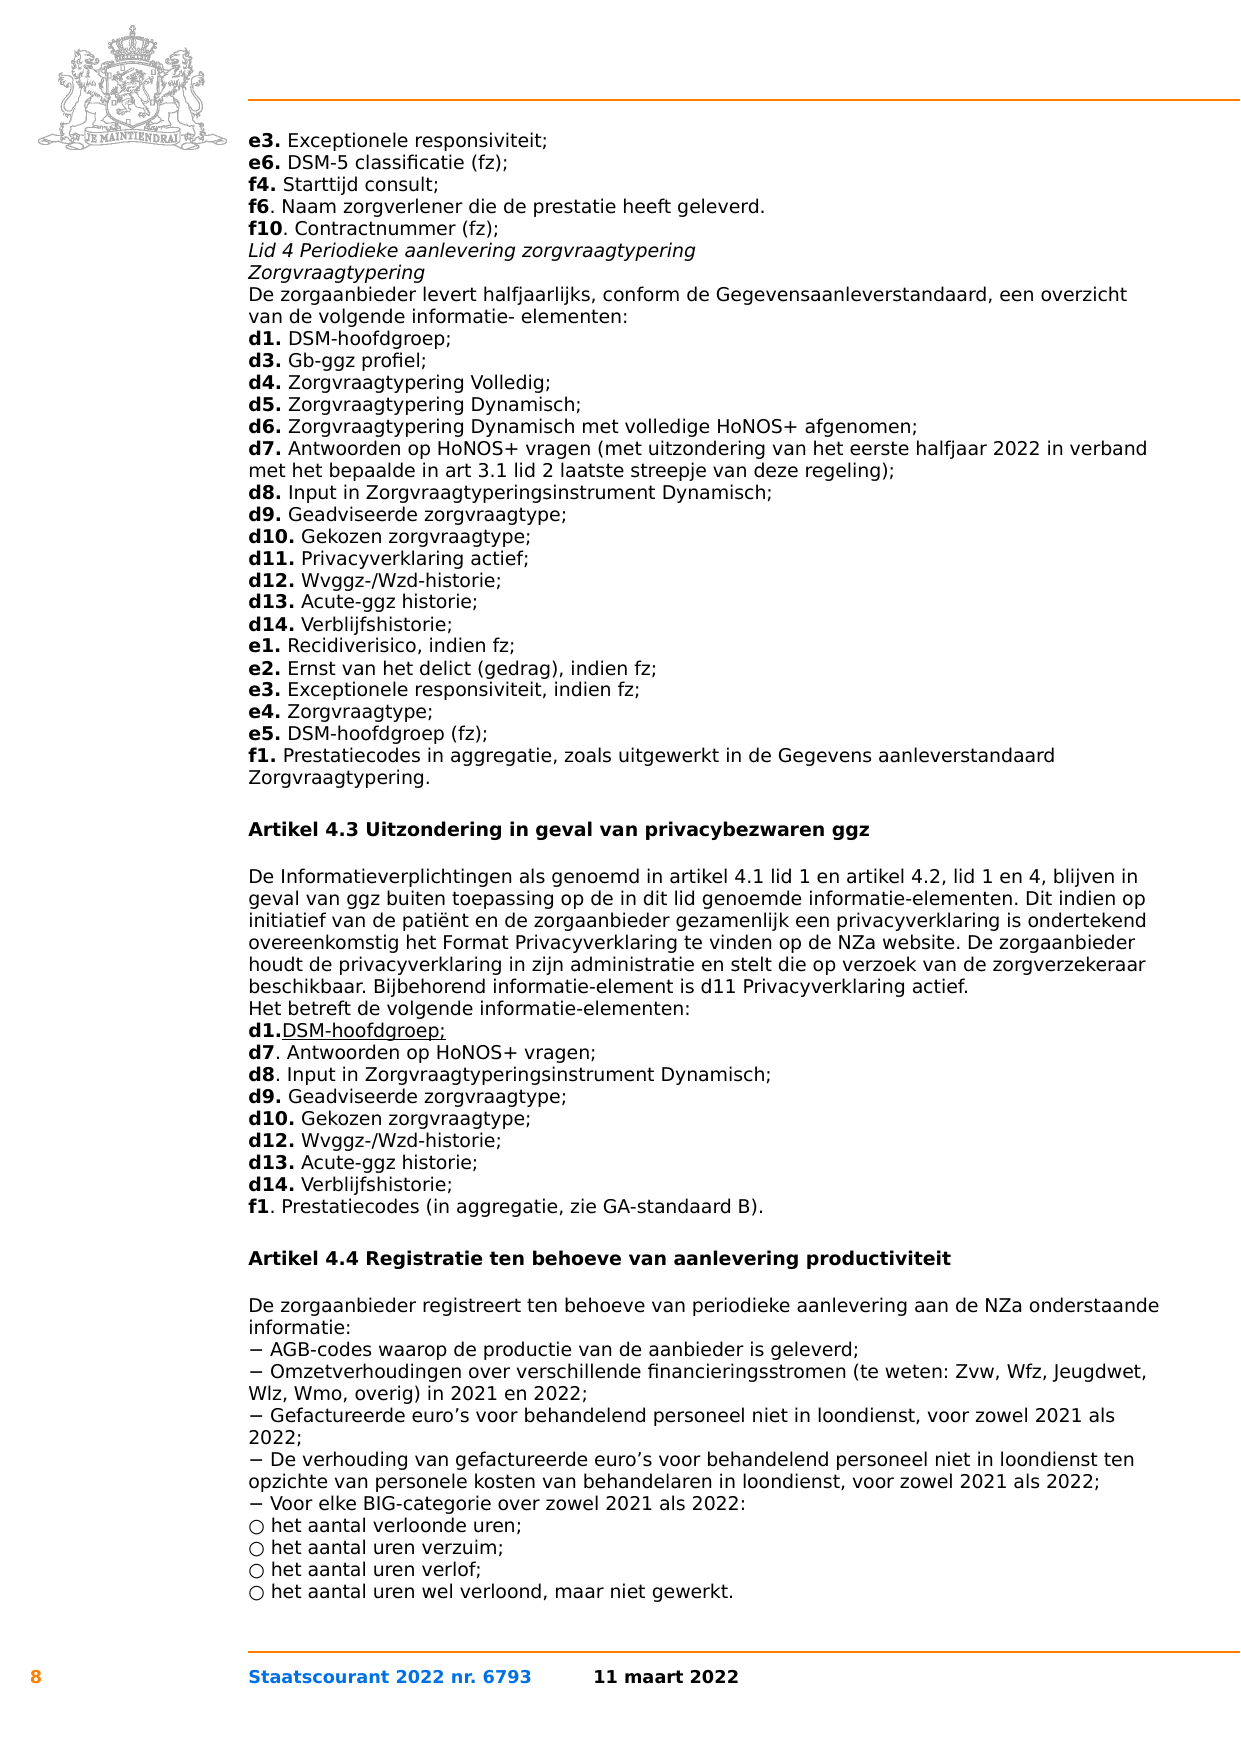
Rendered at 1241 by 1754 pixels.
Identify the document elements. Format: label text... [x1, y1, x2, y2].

text − De verhouding van gefactureerde euro’s voor behandelend personeel niet in loondienst ten opzichte van personele kosten van behandelaren in loondienst, voor zowel 2021 als 2022; [248, 1449, 1163, 1493]
text e3. Exceptionele responsiviteit, indien fz; [248, 679, 1163, 701]
subtitle Artikel 4.4 Registratie ten behoeve van aanlevering productiviteit [248, 1248, 1163, 1270]
text d14. Verblijfshistorie; [248, 1174, 1163, 1196]
text ○ het aantal uren wel verloond, maar niet gewerkt. [248, 1581, 1163, 1603]
text Zorgvraagtypering [248, 262, 1163, 284]
text d13. Acute-ggz historie; [248, 591, 1163, 613]
text d10. Gekozen zorgvraagtype; [248, 1108, 1163, 1130]
text d7. Antwoorden op HoNOS+ vragen; [248, 1042, 1163, 1064]
text d4. Zorgvraagtypering Volledig; [248, 372, 1163, 394]
text d11. Privacyverklaring actief; [248, 547, 1163, 569]
text d7. Antwoorden op HoNOS+ vragen (met uitzondering van het eerste halfjaar 2022 in verband met het bepaalde in art 3.1 lid 2 laatste streepje van deze regeling); [248, 438, 1163, 482]
text − Omzetverhoudingen over verschillende financieringsstromen (te weten: Zvw, Wfz, Jeugdwet, Wlz, Wmo, overig) in 2021 en 2022; [248, 1361, 1163, 1405]
text d5. Zorgvraagtypering Dynamisch; [248, 394, 1163, 416]
text f1. Prestatiecodes (in aggregatie, zie GA-standaard B). [248, 1196, 1163, 1218]
text d8. Input in Zorgvraagtyperingsinstrument Dynamisch; [248, 482, 1163, 503]
text De Informatieverplichtingen als genoemd in artikel 4.1 lid 1 en artikel 4.2, lid 1 en 4, blijven in geval van ggz buiten toepassing op de in dit lid genoemde informatie-elementen. Dit indien op initiatief van de patiënt en de zorgaanbieder gezamenlijk een privacyverklaring is ondertekend overeenkomstig het Format Privacyverklaring te vinden op de NZa website. De zorgaanbieder houdt de privacyverklaring in zijn administratie en stelt die op verzoek van de zorgverzekeraar beschikbaar. Bijbehorend informatie-element is d11 Privacyverklaring actief. [248, 866, 1163, 998]
text e5. DSM-hoofdgroep (fz); [248, 723, 1163, 745]
text e6. DSM-5 classificatie (fz); [248, 152, 1163, 174]
text f6. Naam zorgverlener die de prestatie heeft geleverd. [248, 196, 1163, 218]
text d10. Gekozen zorgvraagtype; [248, 526, 1163, 547]
text De zorgaanbieder levert halfjaarlijks, conform de Gegevensaanleverstandaard, een overzicht van de volgende informatie- elementen: [248, 284, 1163, 328]
text Het betreft de volgende informatie-elementen: [248, 998, 1163, 1020]
text d1.DSM-hoofdgroep; [248, 1020, 1163, 1042]
text Lid 4 Periodieke aanlevering zorgvraagtypering [248, 240, 1163, 262]
text − Voor elke BIG-categorie over zowel 2021 als 2022: [248, 1493, 1163, 1515]
text − Gefactureerde euro’s voor behandelend personeel niet in loondienst, voor zowel 2021 als 2022; [248, 1405, 1163, 1449]
text d3. Gb-ggz profiel; [248, 350, 1163, 372]
text De zorgaanbieder registreert ten behoeve van periodieke aanlevering aan de NZa onderstaande informatie: [248, 1295, 1163, 1339]
text f10. Contractnummer (fz); [248, 218, 1163, 240]
text d1. DSM-hoofdgroep; [248, 328, 1163, 350]
text d6. Zorgvraagtypering Dynamisch met volledige HoNOS+ afgenomen; [248, 416, 1163, 438]
text d13. Acute-ggz historie; [248, 1152, 1163, 1174]
text d14. Verblijfshistorie; [248, 613, 1163, 635]
subtitle Artikel 4.3 Uitzondering in geval van privacybezwaren ggz [248, 819, 1163, 841]
picture [38, 25, 227, 150]
text e3. Exceptionele responsiviteit; [248, 130, 1163, 152]
text f4. Starttijd consult; [248, 174, 1163, 196]
text ○ het aantal uren verzuim; [248, 1537, 1163, 1559]
text d9. Geadviseerde zorgvraagtype; [248, 1086, 1163, 1108]
text f1. Prestatiecodes in aggregatie, zoals uitgewerkt in de Gegevens aanleverstandaard Zorgvraagtypering. [248, 745, 1163, 789]
text e1. Recidiverisico, indien fz; [248, 635, 1163, 657]
text d9. Geadviseerde zorgvraagtype; [248, 503, 1163, 526]
text d8. Input in Zorgvraagtyperingsinstrument Dynamisch; [248, 1064, 1163, 1086]
text d12. Wvggz-/Wzd-historie; [248, 1130, 1163, 1152]
text ○ het aantal uren verlof; [248, 1559, 1163, 1581]
text e2. Ernst van het delict (gedrag), indien fz; [248, 657, 1163, 679]
text e4. Zorgvraagtype; [248, 701, 1163, 723]
text d12. Wvggz-/Wzd-historie; [248, 569, 1163, 591]
text − AGB-codes waarop de productie van de aanbieder is geleverd; [248, 1339, 1163, 1361]
text ○ het aantal verloonde uren; [248, 1515, 1163, 1537]
